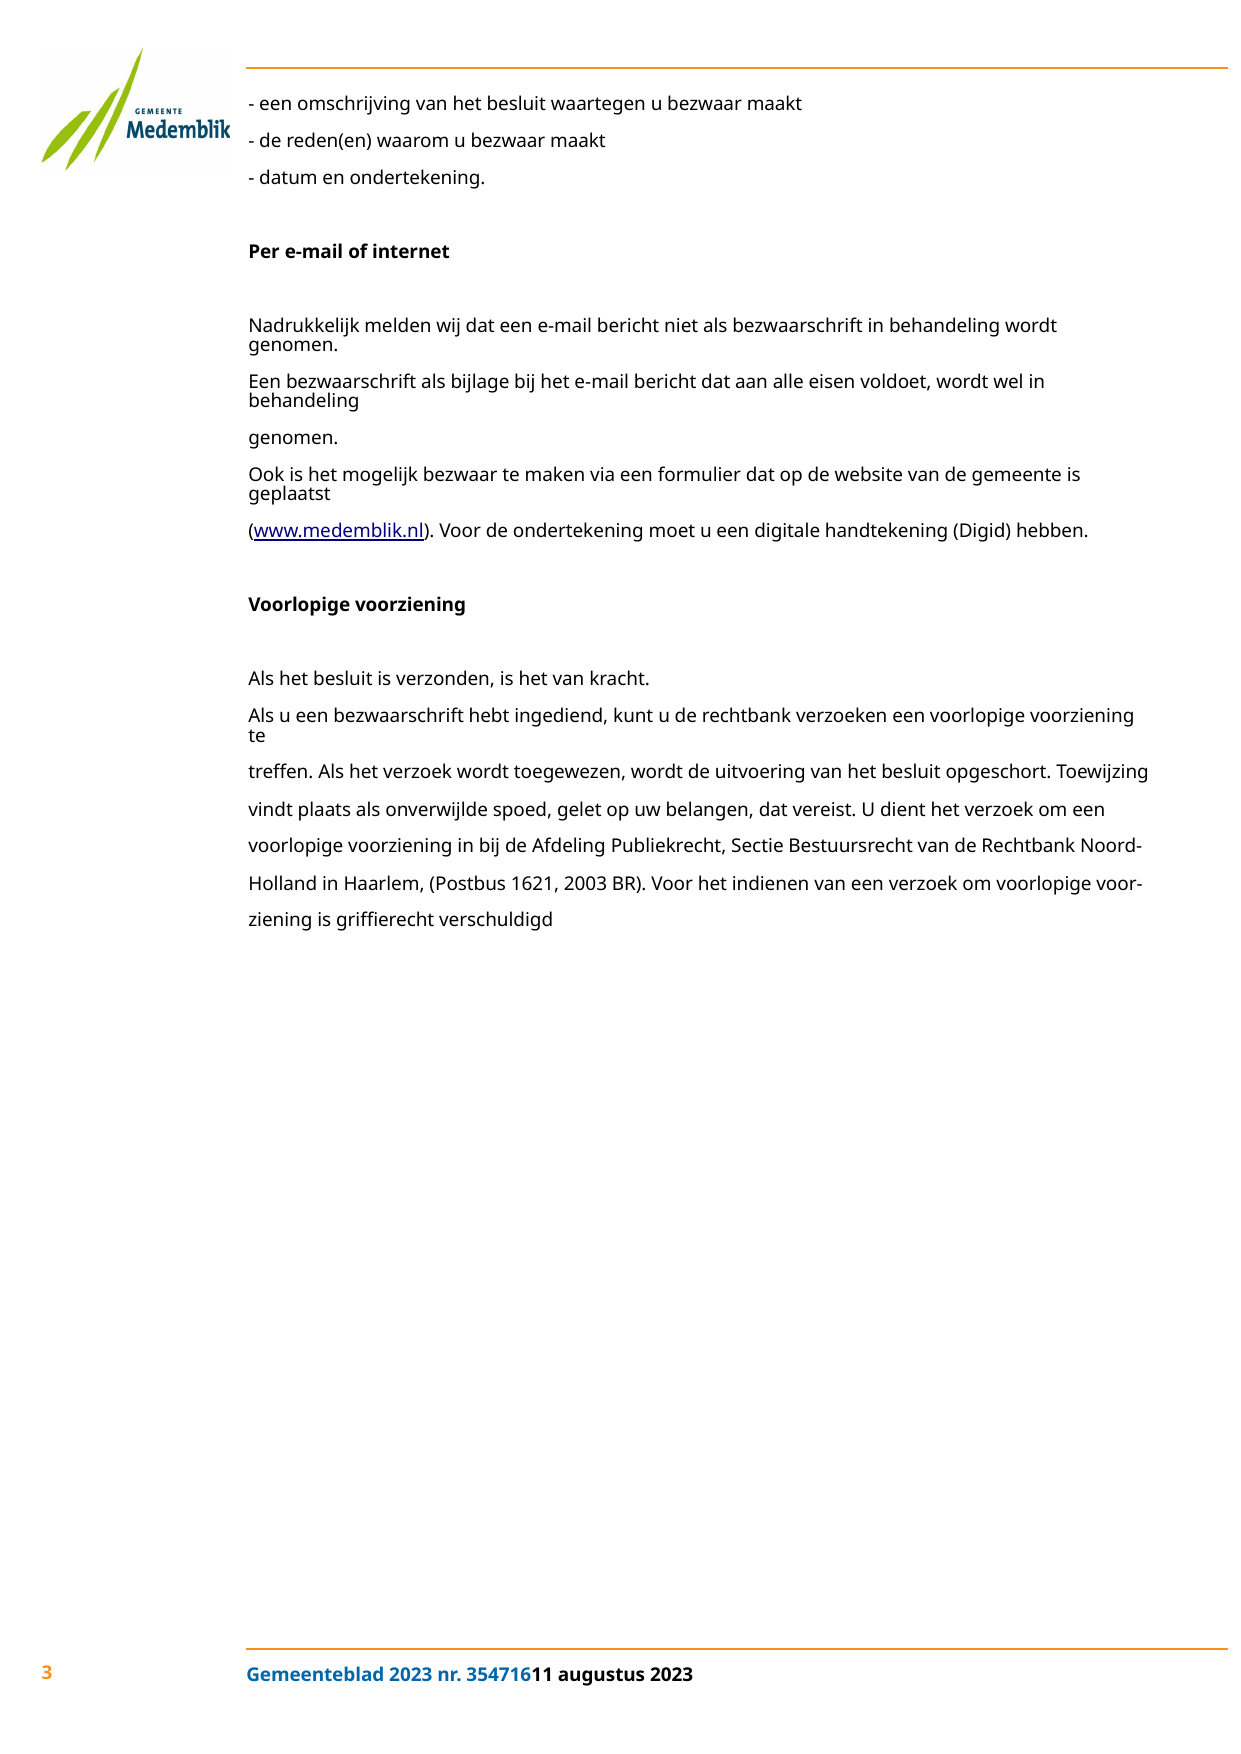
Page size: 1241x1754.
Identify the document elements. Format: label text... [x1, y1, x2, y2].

text Als u een bezwaarschrift hebt ingediend, kunt u de rechtbank verzoeken een voorlopige voorziening te [248, 707, 1152, 746]
text Ook is het mogelijk bezwaar te maken via een formulier dat op de website van de gemeente is geplaatst [248, 466, 1152, 505]
text Een bezwaarschrift als bijlage bij het e-mail bericht dat aan alle eisen voldoet, wordt wel in behandeling [248, 373, 1152, 411]
text Nadrukkelijk melden wij dat een e-mail bericht niet als bezwaarschrift in behandeling wordt genomen. [248, 317, 1152, 355]
text Per e-mail of internet [248, 243, 1152, 262]
text - de reden(en) waarom u bezwaar maakt [248, 132, 1152, 151]
text treffen. Als het verzoek wordt toegewezen, wordt de uitvoering van het besluit opgeschort. Toewijzing [248, 763, 1152, 783]
text Voorlopige voorziening [248, 596, 1152, 616]
text (www.medemblik.nl). Voor de ondertekening moet u een digitale handtekening (Digid) hebben. [248, 522, 1152, 542]
text genomen. [248, 429, 1152, 448]
text ziening is griffierecht verschuldigd [248, 911, 1152, 931]
text vindt plaats als onverwijlde spoed, gelet op uw belangen, dat vereist. U dient het verzoek om een [248, 801, 1152, 820]
text - datum en ondertekening. [248, 169, 1152, 188]
text - een omschrijving van het besluit waartegen u bezwaar maakt [248, 95, 1152, 114]
picture [41, 47, 231, 172]
text Holland in Haarlem, (Postbus 1621, 2003 BR). Voor het indienen van een verzoek om voorlopige voor- [248, 874, 1152, 894]
text voorlopige voorziening in bij de Afdeling Publiekrecht, Sectie Bestuursrecht van de Rechtbank Noord- [248, 837, 1152, 857]
text Als het besluit is verzonden, is het van kracht. [248, 670, 1152, 689]
